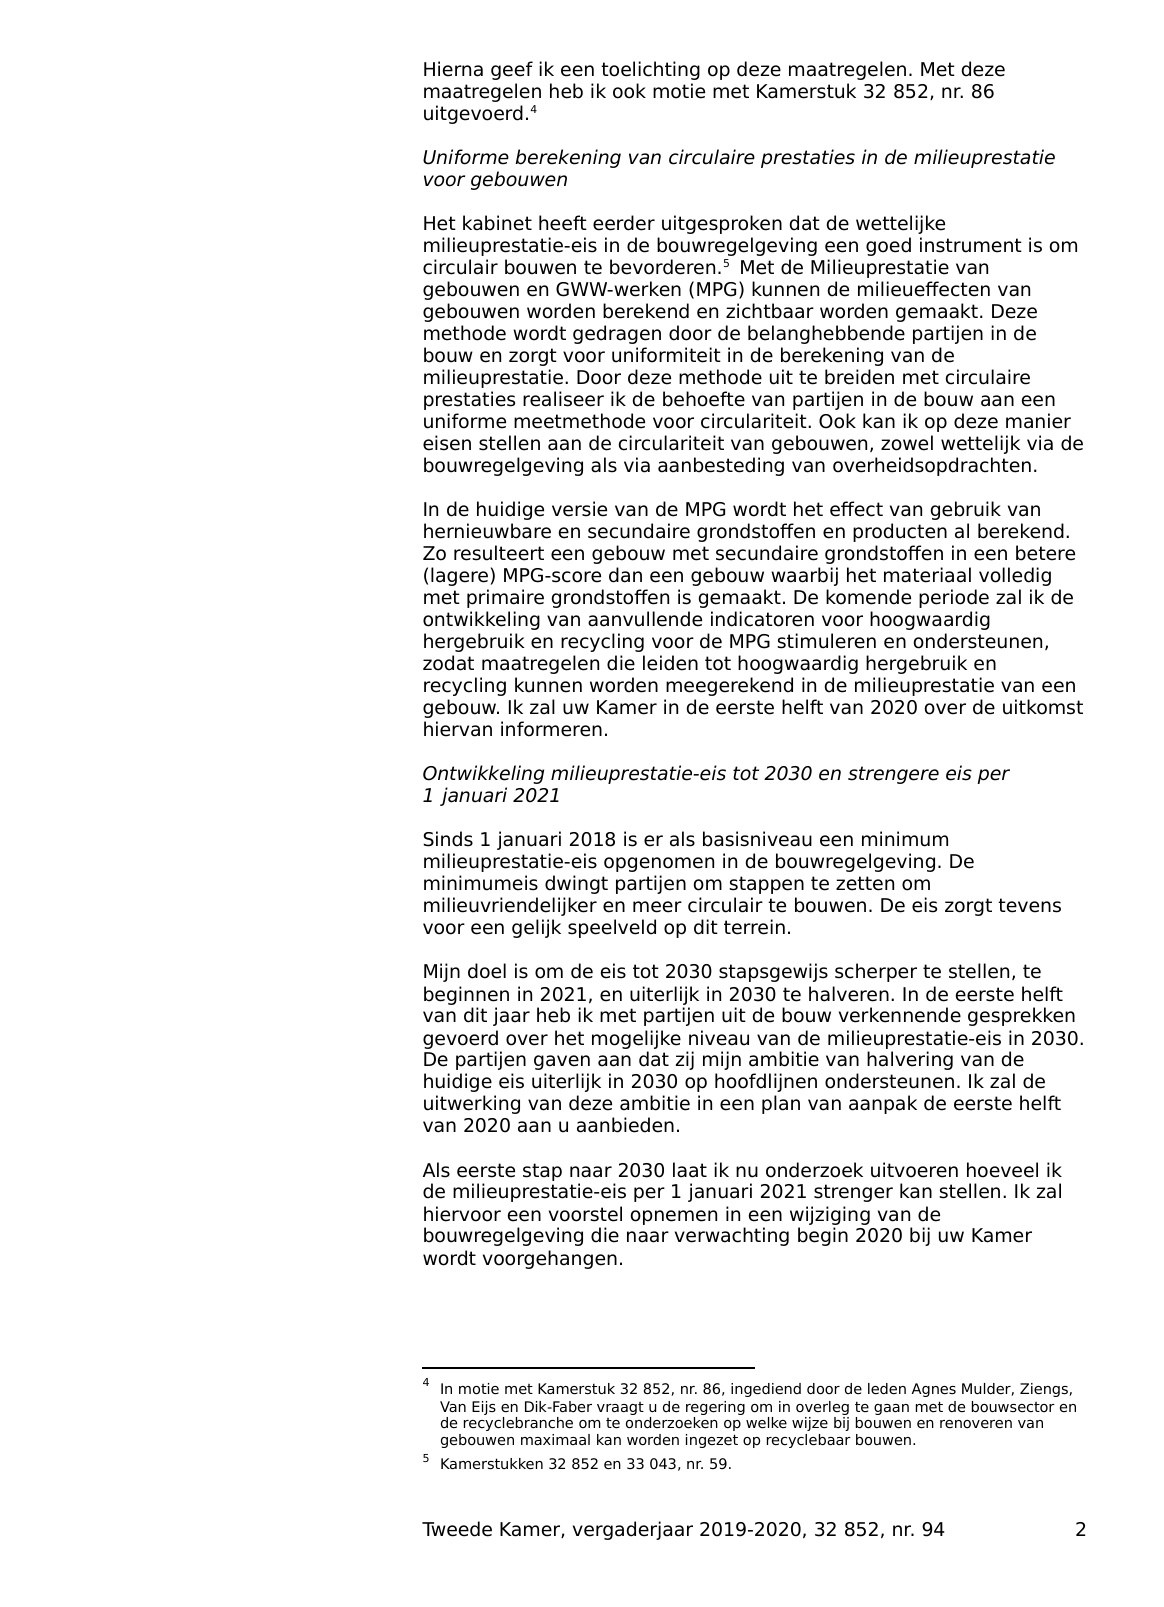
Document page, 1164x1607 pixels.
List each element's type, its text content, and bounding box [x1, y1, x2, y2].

text Hierna geef ik een toelichting op deze maatregelen. Met deze maatregelen heb ik ook motie met Kamerstuk 32 852, nr. 86 uitgevoerd. [422, 59, 1087, 125]
text In motie met Kamerstuk 32 852, nr. 86, ingediend door de leden Agnes Mulder, Ziengs, Van Eijs en Dik-Faber vraagt u de regering om in overleg te gaan met de bouwsector en de recyclebranche om te onderzoeken op welke wijze bij bouwen en renoveren van gebouwen maximaal kan worden ingezet op recyclebaar bouwen. [422, 1377, 1087, 1449]
text Sinds 1 januari 2018 is er als basisniveau een minimum milieuprestatie-eis opgenomen in de bouwregelgeving. De minimumeis dwingt partijen om stappen te zetten om milieuvriendelijker en meer circulair te bouwen. De eis zorgt tevens voor een gelijk speelveld op dit terrein. [422, 829, 1087, 939]
text Als eerste stap naar 2030 laat ik nu onderzoek uitvoeren hoeveel ik de milieuprestatie-eis per 1 januari 2021 strenger kan stellen. Ik zal hiervoor een voorstel opnemen in een wijziging van de bouwregelgeving die naar verwachting begin 2020 bij uw Kamer wordt voorgehangen. [422, 1159, 1087, 1269]
text In de huidige versie van de MPG wordt het effect van gebruik van hernieuwbare en secundaire grondstoffen en producten al berekend. Zo resulteert een gebouw met secundaire grondstoffen in een betere (lagere) MPG-score dan een gebouw waarbij het materiaal volledig met primaire grondstoffen is gemaakt. De komende periode zal ik de ontwikkeling van aanvullende indicatoren voor hoogwaardig hergebruik en recycling voor de MPG stimuleren en ondersteunen, zodat maatregelen die leiden tot hoogwaardig hergebruik en recycling kunnen worden meegerekend in de milieuprestatie van een gebouw. Ik zal uw Kamer in de eerste helft van 2020 over de uitkomst hiervan informeren. [422, 499, 1087, 741]
text Kamerstukken 32 852 en 33 043, nr. 59. [422, 1452, 1087, 1474]
subtitle Uniforme berekening van circulaire prestaties in de milieuprestatie voor gebouwen [422, 147, 1087, 191]
text Mijn doel is om de eis tot 2030 stapsgewijs scherper te stellen, te beginnen in 2021, en uiterlijk in 2030 te halveren. In de eerste helft van dit jaar heb ik met partijen uit de bouw verkennende gesprekken gevoerd over het mogelijke niveau van de milieuprestatie-eis in 2030. De partijen gaven aan dat zij mijn ambitie van halvering van de huidige eis uiterlijk in 2030 op hoofdlijnen ondersteunen. Ik zal de uitwerking van deze ambitie in een plan van aanpak de eerste helft van 2020 aan u aanbieden. [422, 961, 1087, 1137]
text Het kabinet heeft eerder uitgesproken dat de wettelijke milieuprestatie-eis in de bouwregelgeving een goed instrument is om circulair bouwen te bevorderen. Met de Milieuprestatie van gebouwen en GWW-werken (MPG) kunnen de milieueffecten van gebouwen worden berekend en zichtbaar worden gemaakt. Deze methode wordt gedragen door de belanghebbende partijen in de bouw en zorgt voor uniformiteit in de berekening van de milieuprestatie. Door deze methode uit te breiden met circulaire prestaties realiseer ik de behoefte van partijen in de bouw aan een uniforme meetmethode voor circulariteit. Ook kan ik op deze manier eisen stellen aan de circulariteit van gebouwen, zowel wettelijk via de bouwregelgeving als via aanbesteding van overheidsopdrachten. [422, 213, 1087, 477]
subtitle Ontwikkeling milieuprestatie-eis tot 2030 en strengere eis per 1 januari 2021 [422, 763, 1087, 807]
